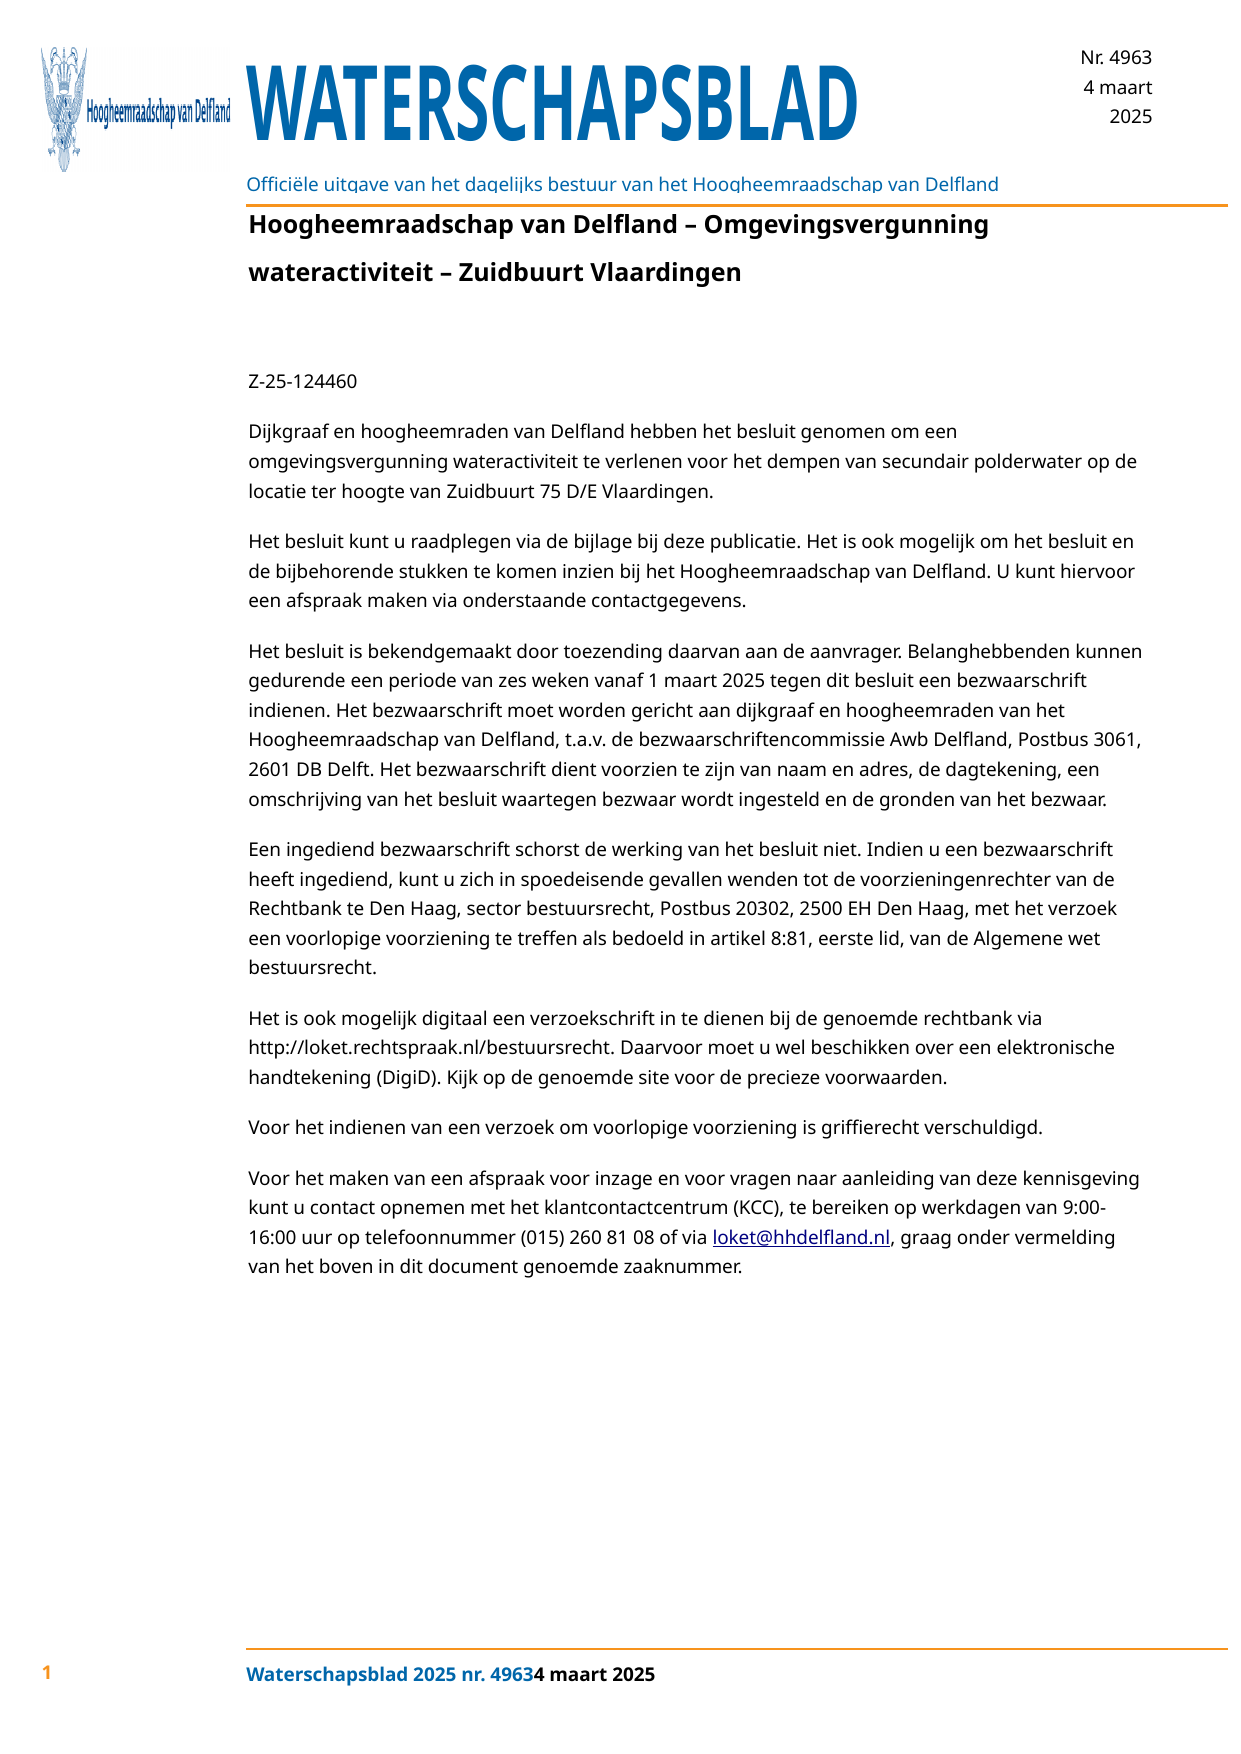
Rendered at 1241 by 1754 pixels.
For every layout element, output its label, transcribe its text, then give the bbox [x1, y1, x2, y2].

text Het besluit is bekendgemaakt door toezending daarvan aan de aanvrager. Belanghebbenden kunnen gedurende een periode van zes weken vanaf 1 maart 2025 tegen dit besluit een bezwaarschrift indienen. Het bezwaarschrift moet worden gericht aan dijkgraaf en hoogheemraden van het Hoogheemraadschap van Delfland, t.a.v. de bezwaarschriftencommissie Awb Delfland, Postbus 3061, 2601 DB Delft. Het bezwaarschrift dient voorzien te zijn van naam en adres, de dagtekening, een omschrijving van het besluit waartegen bezwaar wordt ingesteld en de gronden van het bezwaar. [248, 638, 1152, 812]
text Het besluit kunt u raadplegen via de bijlage bij deze publicatie. Het is ook mogelijk om het besluit en de bijbehorende stukken te komen inzien bij het Hoogheemraadschap van Delfland. U kunt hiervoor een afspraak maken via onderstaande contactgegevens. [248, 528, 1152, 613]
text Z-25-124460 [248, 368, 1152, 394]
text Een ingediend bezwaarschrift schorst de werking van het besluit niet. Indien u een bezwaarschrift heeft ingediend, kunt u zich in spoedeisende gevallen wenden tot de voorzieningenrechter van de Rechtbank te Den Haag, sector bestuursrecht, Postbus 20302, 2500 EH Den Haag, met het verzoek een voorlopige voorziening te treffen als bedoeld in artikel 8:81, eerste lid, van de Algemene wet bestuursrecht. [248, 836, 1152, 980]
text Voor het indienen van een verzoek om voorlopige voorziening is griffierecht verschuldigd. [248, 1114, 1152, 1140]
text Voor het maken van een afspraak voor inzage en voor vragen naar aanleiding van deze kennisgeving kunt u contact opnemen met het klantcontactcentrum (KCC), te bereiken op werkdagen van 9:00-16:00 uur op telefoonnummer (015) 260 81 08 of via loket@hhdelfland.nl, graag onder vermelding van het boven in dit document genoemde zaaknummer. [248, 1165, 1152, 1279]
picture [41, 47, 231, 172]
text Het is ook mogelijk digitaal een verzoekschrift in te dienen bij de genoemde rechtbank via http://loket.rechtspraak.nl/bestuursrecht. Daarvoor moet u wel beschikken over een elektronische handtekening (DigiD). Kijk op de genoemde site voor de precieze voorwaarden. [248, 1005, 1152, 1090]
text Dijkgraaf en hoogheemraden van Delfland hebben het besluit genomen om een omgevingsvergunning wateractiviteit te verlenen voor het dempen van secundair polderwater op de locatie ter hoogte van Zuidbuurt 75 D/E Vlaardingen. [248, 419, 1152, 504]
text Hoogheemraadschap van Delfland – Omgevingsvergunning wateractiviteit – Zuidbuurt Vlaardingen [248, 207, 1152, 288]
